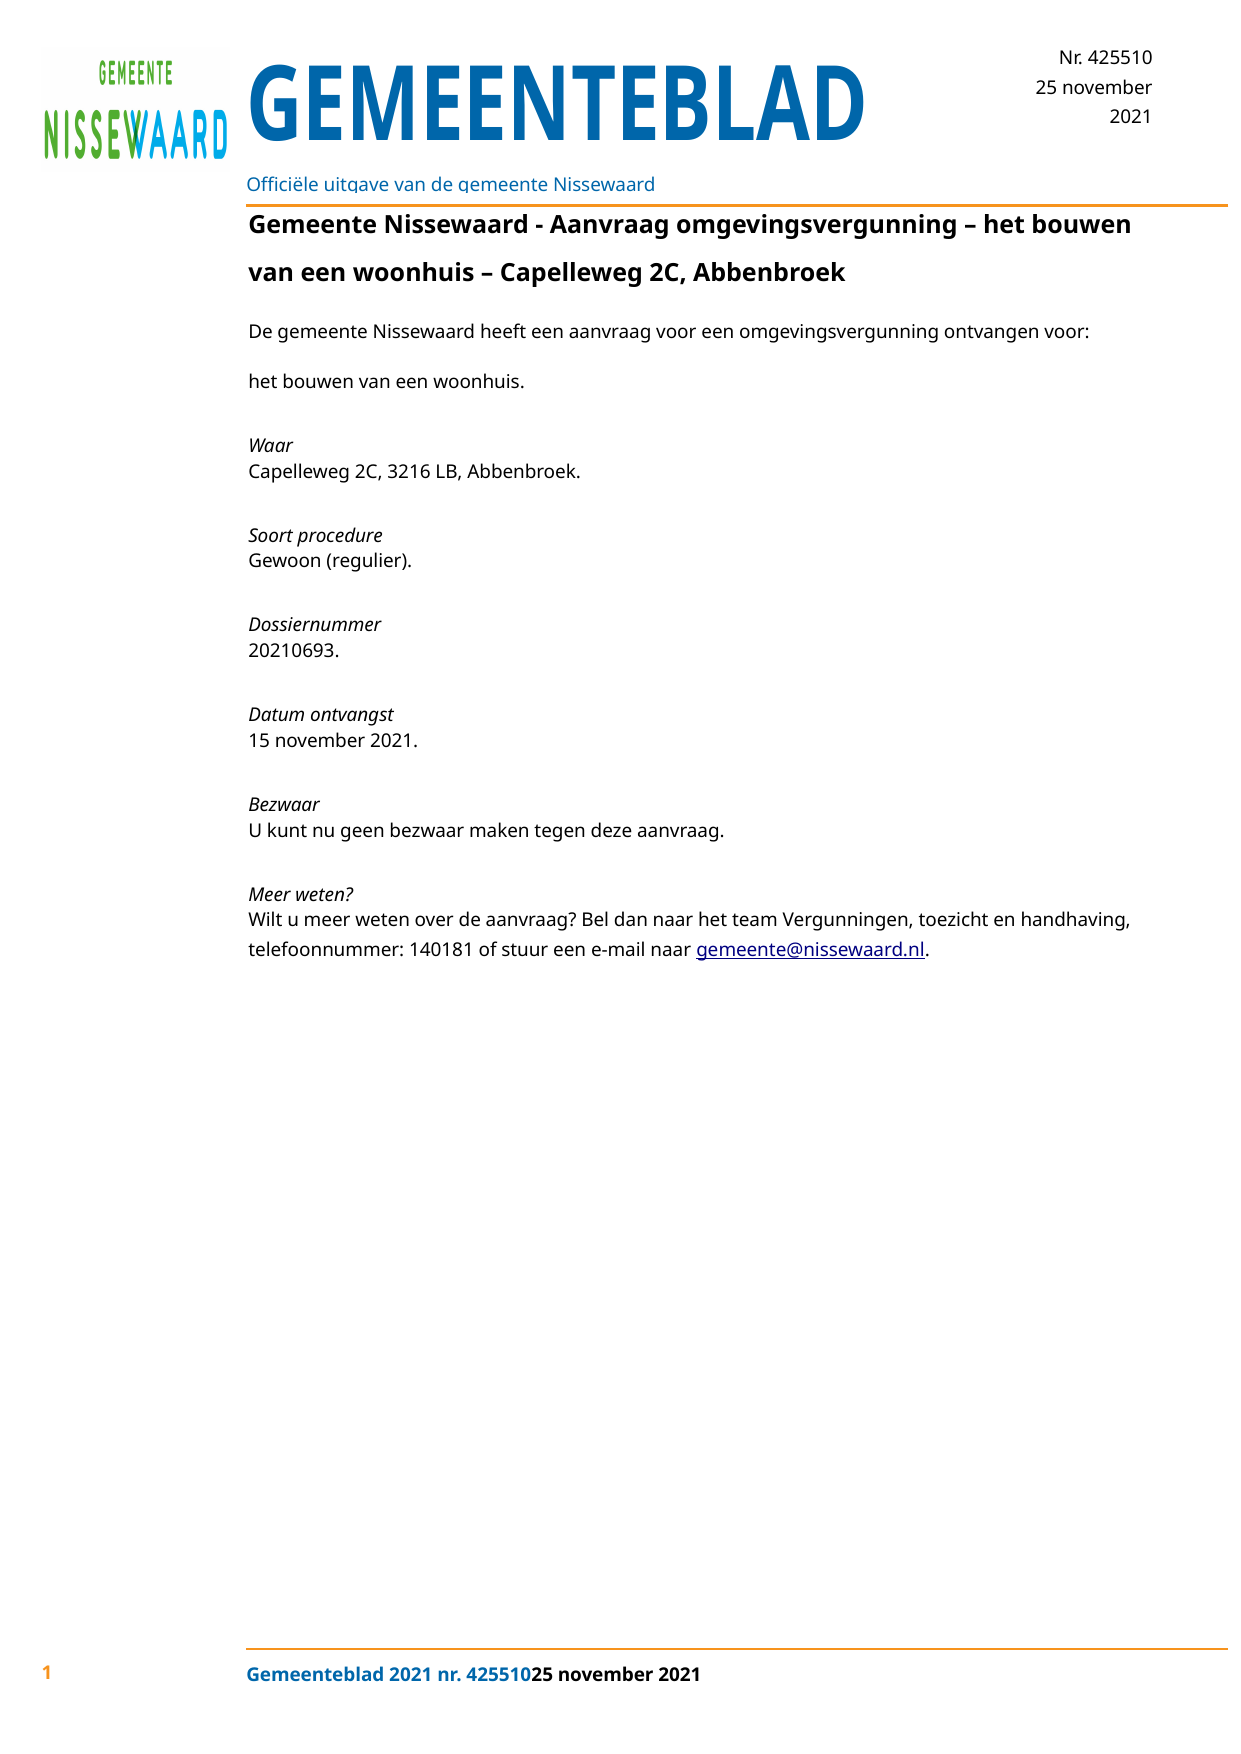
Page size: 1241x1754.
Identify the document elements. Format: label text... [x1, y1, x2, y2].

text Datum ontvangst [248, 701, 1152, 727]
text De gemeente Nissewaard heeft een aanvraag voor een omgevingsvergunning ontvangen voor: [248, 318, 1152, 344]
text Gewoon (regulier). [248, 548, 1152, 573]
text het bouwen van een woonhuis. [248, 368, 1152, 394]
text 20210693. [248, 637, 1152, 663]
text Soort procedure [248, 522, 1152, 548]
text Bezwaar [248, 791, 1152, 817]
text Wilt u meer weten over de aanvraag? Bel dan naar het team Vergunningen, toezicht en handhaving, telefoonnummer: 140181 of stuur een e-mail naar gemeente@nissewaard.nl. [248, 906, 1152, 962]
text Waar [248, 432, 1152, 458]
picture [41, 47, 231, 172]
text U kunt nu geen bezwaar maken tegen deze aanvraag. [248, 817, 1152, 842]
text Dossiernummer [248, 612, 1152, 637]
text Capelleweg 2C, 3216 LB, Abbenbroek. [248, 458, 1152, 484]
text Gemeente Nissewaard - Aanvraag omgevingsvergunning – het bouwen van een woonhuis – Capelleweg 2C, Abbenbroek [248, 207, 1152, 288]
text 15 november 2021. [248, 727, 1152, 753]
text Meer weten? [248, 881, 1152, 906]
